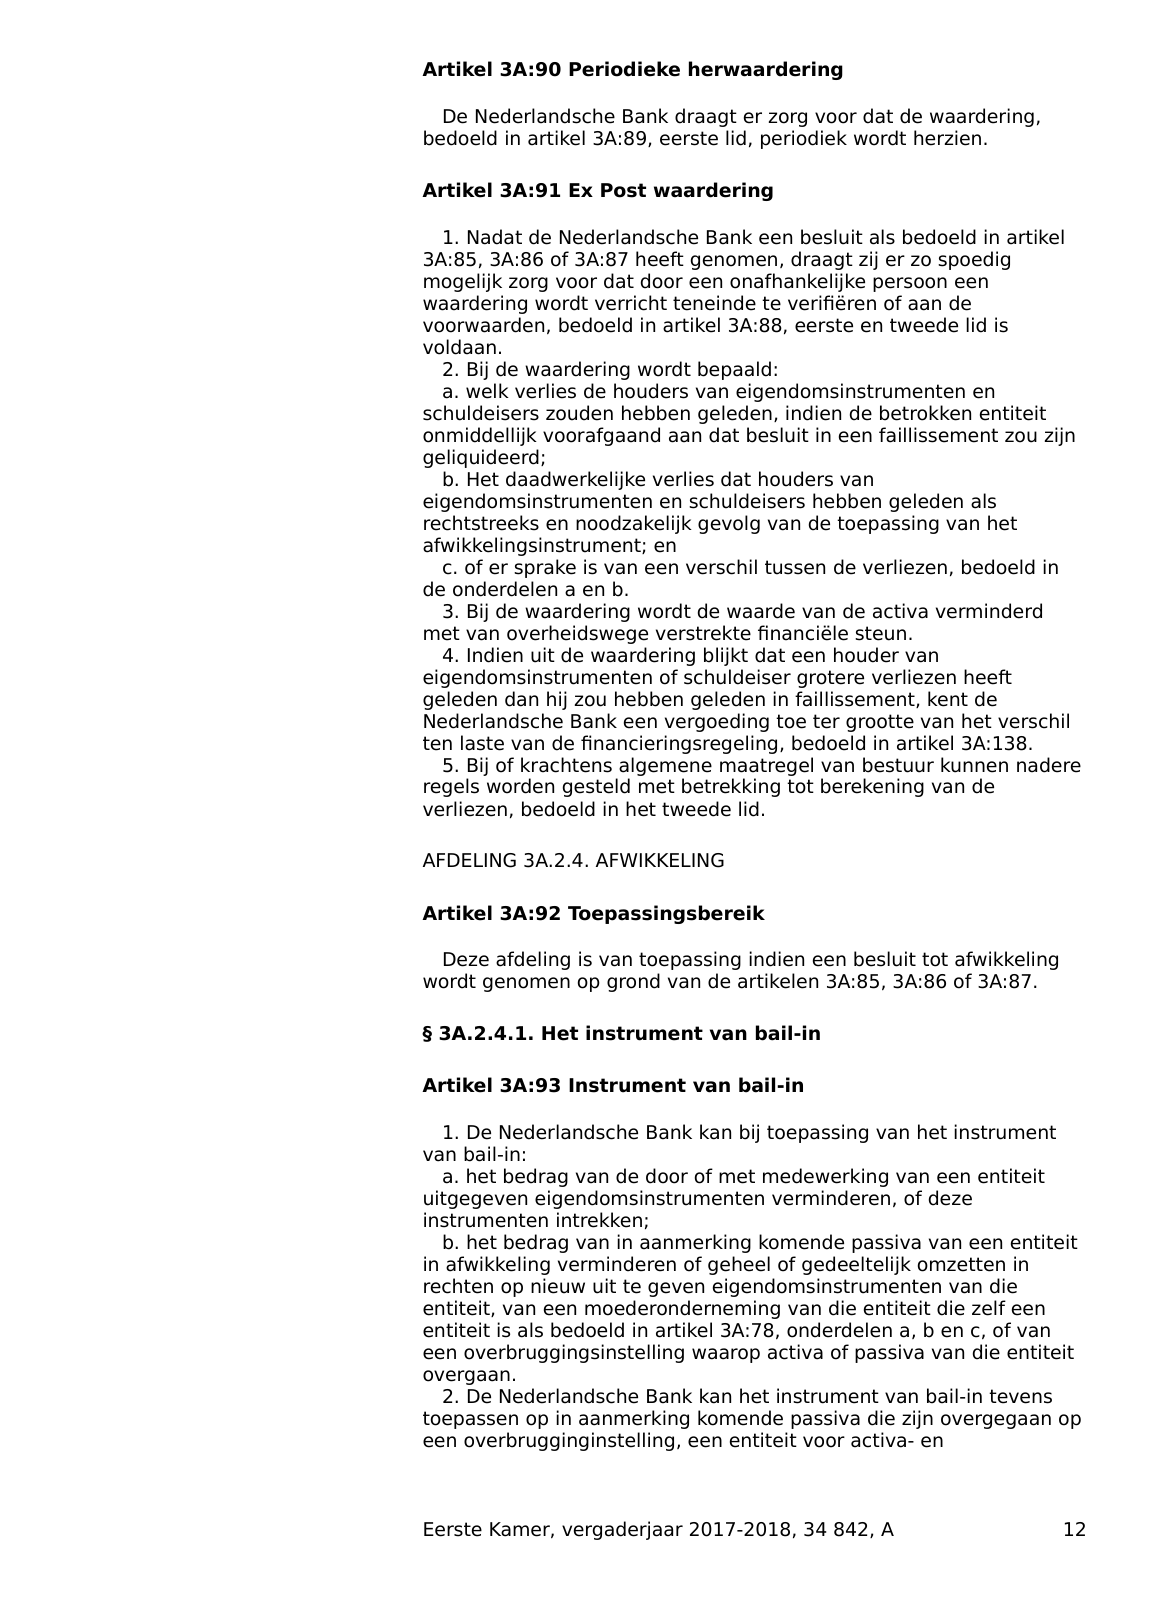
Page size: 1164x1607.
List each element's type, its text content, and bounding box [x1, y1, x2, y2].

text a. welk verlies de houders van eigendomsinstrumenten en schuldeisers zouden hebben geleden, indien de betrokken entiteit onmiddellijk voorafgaand aan dat besluit in een faillissement zou zijn geliquideerd; [422, 381, 1087, 469]
text a. het bedrag van de door of met medewerking van een entiteit uitgegeven eigendomsinstrumenten verminderen, of deze instrumenten intrekken; [422, 1166, 1087, 1232]
text b. het bedrag van in aanmerking komende passiva van een entiteit in afwikkeling verminderen of geheel of gedeeltelijk omzetten in rechten op nieuw uit te geven eigendomsinstrumenten van die entiteit, van een moederonderneming van die entiteit die zelf een entiteit is als bedoeld in artikel 3A:78, onderdelen a, b en c, of van een overbruggingsinstelling waarop activa of passiva van die entiteit overgaan. [422, 1232, 1087, 1386]
text 1. De Nederlandsche Bank kan bij toepassing van het instrument van bail-in: [422, 1122, 1087, 1166]
text 5. Bij of krachtens algemene maatregel van bestuur kunnen nadere regels worden gesteld met betrekking tot berekening van de verliezen, bedoeld in het tweede lid. [422, 754, 1087, 820]
subtitle Artikel 3A:92 Toepassingsbereik [422, 902, 1087, 924]
text 2. De Nederlandsche Bank kan het instrument van bail-in tevens toepassen op in aanmerking komende passiva die zijn overgegaan op een overbrugginginstelling, een entiteit voor activa- en [422, 1386, 1087, 1452]
subtitle AFDELING 3A.2.4. AFWIKKELING [422, 850, 1087, 872]
text 2. Bij de waardering wordt bepaald: [422, 359, 1087, 381]
text 3. Bij de waardering wordt de waarde van de activa verminderd met van overheidswege verstrekte financiële steun. [422, 601, 1087, 644]
text 4. Indien uit de waardering blijkt dat een houder van eigendomsinstrumenten of schuldeiser grotere verliezen heeft geleden dan hij zou hebben geleden in faillissement, kent de Nederlandsche Bank een vergoeding toe ter grootte van het verschil ten laste van de financieringsregeling, bedoeld in artikel 3A:138. [422, 644, 1087, 754]
subtitle Artikel 3A:93 Instrument van bail-in [422, 1075, 1087, 1097]
subtitle Artikel 3A:91 Ex Post waardering [422, 180, 1087, 202]
text c. of er sprake is van een verschil tussen de verliezen, bedoeld in de onderdelen a en b. [422, 557, 1087, 601]
text De Nederlandsche Bank draagt er zorg voor dat de waardering, bedoeld in artikel 3A:89, eerste lid, periodiek wordt herzien. [422, 106, 1087, 150]
subtitle Artikel 3A:90 Periodieke herwaardering [422, 59, 1087, 81]
subtitle § 3A.2.4.1. Het instrument van bail-in [422, 1023, 1087, 1045]
text 1. Nadat de Nederlandsche Bank een besluit als bedoeld in artikel 3A:85, 3A:86 of 3A:87 heeft genomen, draagt zij er zo spoedig mogelijk zorg voor dat door een onafhankelijke persoon een waardering wordt verricht teneinde te verifiëren of aan de voorwaarden, bedoeld in artikel 3A:88, eerste en tweede lid is voldaan. [422, 227, 1087, 359]
text b. Het daadwerkelijke verlies dat houders van eigendomsinstrumenten en schuldeisers hebben geleden als rechtstreeks en noodzakelijk gevolg van de toepassing van het afwikkelingsinstrument; en [422, 469, 1087, 557]
text Deze afdeling is van toepassing indien een besluit tot afwikkeling wordt genomen op grond van de artikelen 3A:85, 3A:86 of 3A:87. [422, 949, 1087, 993]
